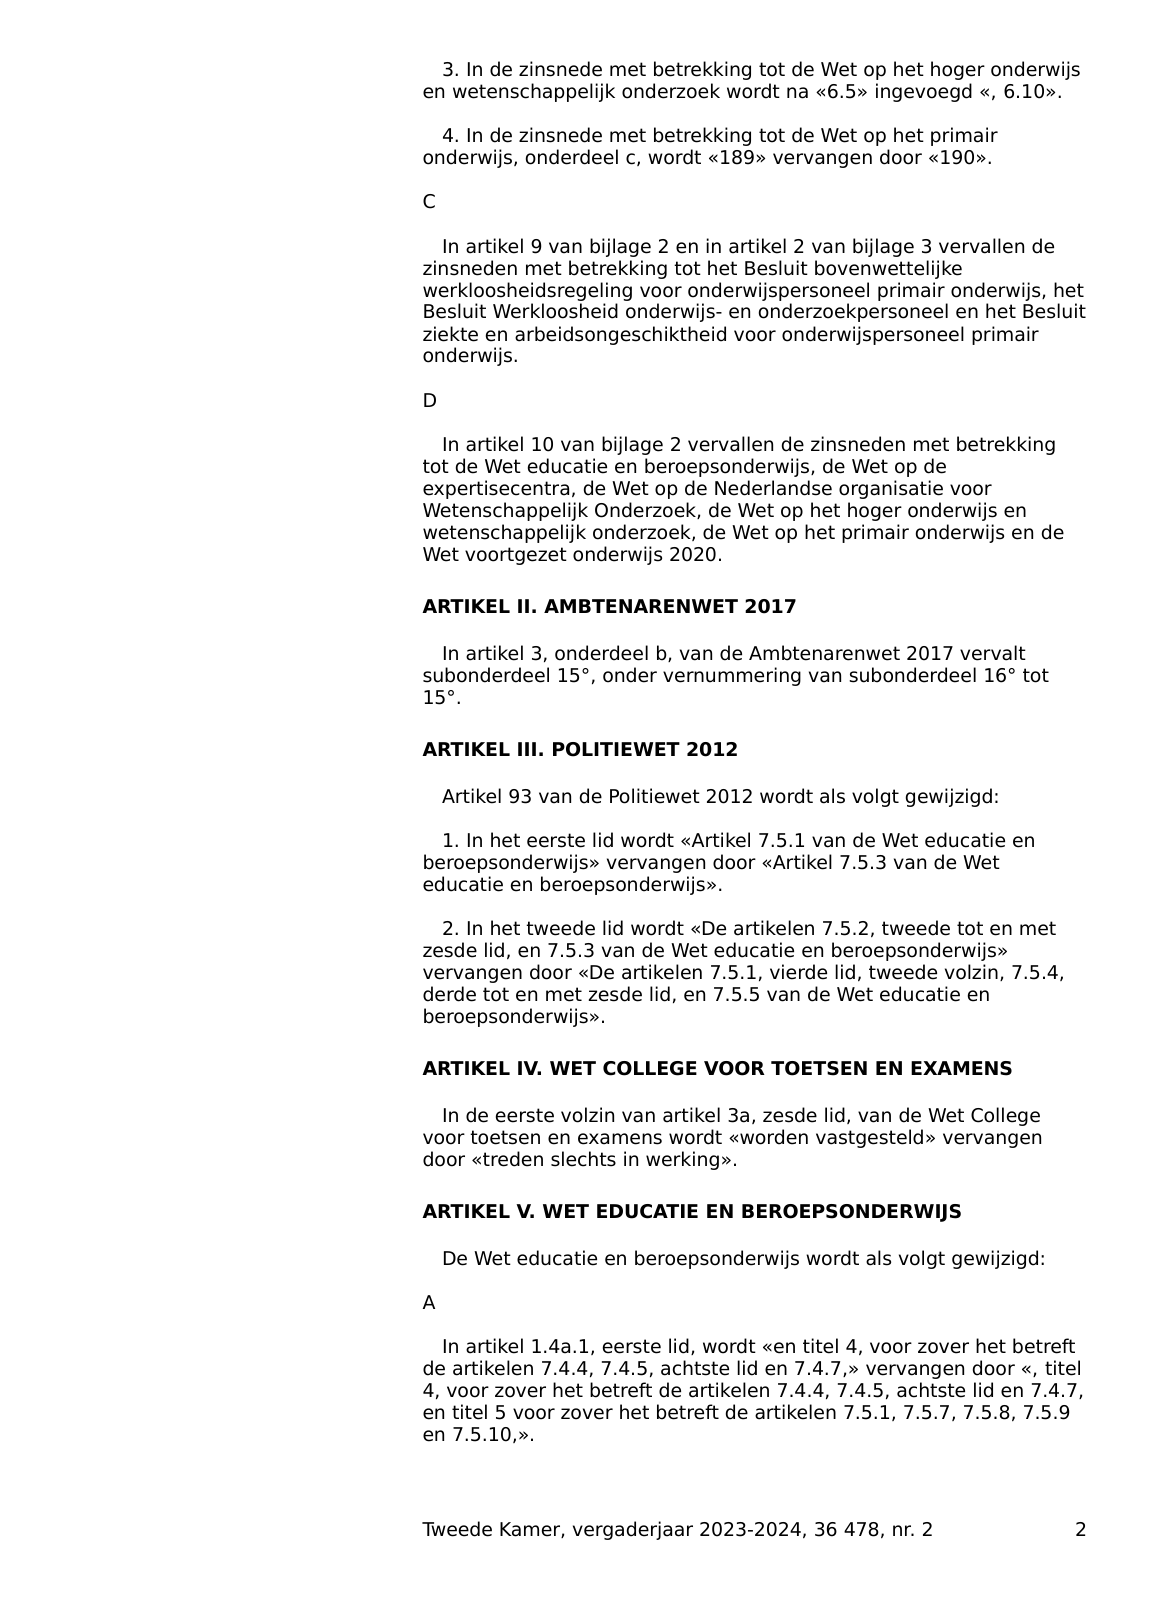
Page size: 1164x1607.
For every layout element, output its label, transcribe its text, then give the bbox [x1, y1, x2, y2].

text 4. In de zinsnede met betrekking tot de Wet op het primair onderwijs, onderdeel c, wordt «189» vervangen door «190». [422, 125, 1087, 169]
text 2. In het tweede lid wordt «De artikelen 7.5.2, tweede tot en met zesde lid, en 7.5.3 van de Wet educatie en beroepsonderwijs» vervangen door «De artikelen 7.5.1, vierde lid, tweede volzin, 7.5.4, derde tot en met zesde lid, en 7.5.5 van de Wet educatie en beroepsonderwijs». [422, 918, 1087, 1028]
text A [422, 1292, 1087, 1314]
subtitle ARTIKEL II. AMBTENARENWET 2017 [422, 596, 1087, 618]
text 1. In het eerste lid wordt «Artikel 7.5.1 van de Wet educatie en beroepsonderwijs» vervangen door «Artikel 7.5.3 van de Wet educatie en beroepsonderwijs». [422, 830, 1087, 896]
text In artikel 9 van bijlage 2 en in artikel 2 van bijlage 3 vervallen de zinsneden met betrekking tot het Besluit bovenwettelijke werkloosheidsregeling voor onderwijspersoneel primair onderwijs, het Besluit Werkloosheid onderwijs- en onderzoekpersoneel en het Besluit ziekte en arbeidsongeschiktheid voor onderwijspersoneel primair onderwijs. [422, 236, 1087, 367]
text In de eerste volzin van artikel 3a, zesde lid, van de Wet College voor toetsen en examens wordt «worden vastgesteld» vervangen door «treden slechts in werking». [422, 1105, 1087, 1171]
text D [422, 389, 1087, 412]
text 3. In de zinsnede met betrekking tot de Wet op het hoger onderwijs en wetenschappelijk onderzoek wordt na «6.5» ingevoegd «, 6.10». [422, 59, 1087, 103]
subtitle ARTIKEL IV. WET COLLEGE VOOR TOETSEN EN EXAMENS [422, 1058, 1087, 1080]
subtitle ARTIKEL III. POLITIEWET 2012 [422, 738, 1087, 761]
text In artikel 1.4a.1, eerste lid, wordt «en titel 4, voor zover het betreft de artikelen 7.4.4, 7.4.5, achtste lid en 7.4.7,» vervangen door «, titel 4, voor zover het betreft de artikelen 7.4.4, 7.4.5, achtste lid en 7.4.7, en titel 5 voor zover het betreft de artikelen 7.5.1, 7.5.7, 7.5.8, 7.5.9 en 7.5.10,». [422, 1336, 1087, 1446]
text Artikel 93 van de Politiewet 2012 wordt als volgt gewijzigd: [422, 786, 1087, 807]
text C [422, 191, 1087, 213]
text In artikel 10 van bijlage 2 vervallen de zinsneden met betrekking tot de Wet educatie en beroepsonderwijs, de Wet op de expertisecentra, de Wet op de Nederlandse organisatie voor Wetenschappelijk Onderzoek, de Wet op het hoger onderwijs en wetenschappelijk onderzoek, de Wet op het primair onderwijs en de Wet voortgezet onderwijs 2020. [422, 434, 1087, 566]
subtitle ARTIKEL V. WET EDUCATIE EN BEROEPSONDERWIJS [422, 1201, 1087, 1223]
text In artikel 3, onderdeel b, van de Ambtenarenwet 2017 vervalt subonderdeel 15°, onder vernummering van subonderdeel 16° tot 15°. [422, 643, 1087, 708]
text De Wet educatie en beroepsonderwijs wordt als volgt gewijzigd: [422, 1248, 1087, 1269]
